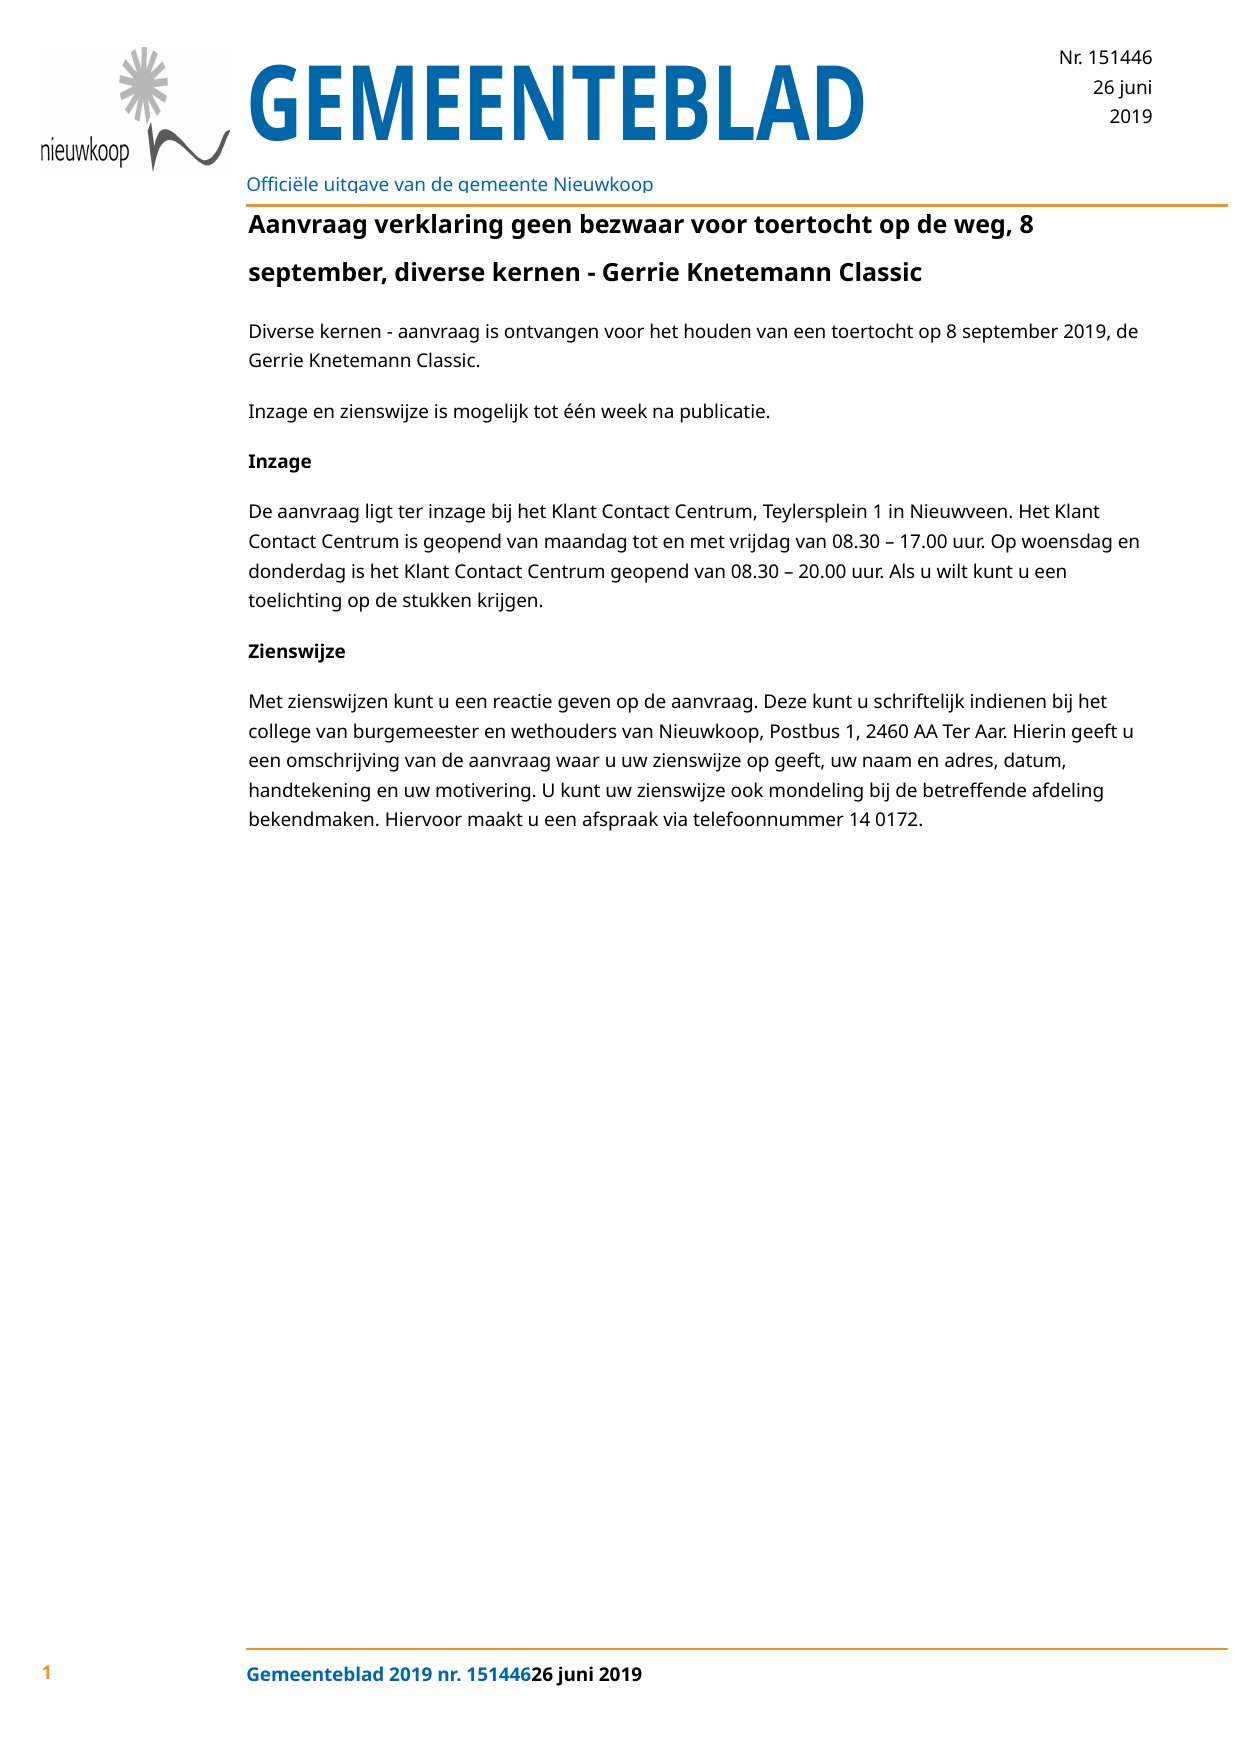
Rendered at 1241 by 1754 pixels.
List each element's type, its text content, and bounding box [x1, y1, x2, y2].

picture [41, 47, 231, 172]
text Aanvraag verklaring geen bezwaar voor toertocht op de weg, 8 september, diverse kernen - Gerrie Knetemann Classic [248, 207, 1152, 288]
text Met zienswijzen kunt u een reactie geven op de aanvraag. Deze kunt u schriftelijk indienen bij het college van burgemeester en wethouders van Nieuwkoop, Postbus 1, 2460 AA Ter Aar. Hierin geeft u een omschrijving van de aanvraag waar u uw zienswijze op geeft, uw naam en adres, datum, handtekening en uw motivering. U kunt uw zienswijze ook mondeling bij de betreffende afdeling bekendmaken. Hiervoor maakt u een afspraak via telefoonnummer 14 0172. [248, 688, 1152, 832]
text Diverse kernen - aanvraag is ontvangen voor het houden van een toertocht op 8 september 2019, de Gerrie Knetemann Classic. [248, 318, 1152, 373]
text Inzage en zienswijze is mogelijk tot één week na publicatie. [248, 398, 1152, 424]
text De aanvraag ligt ter inzage bij het Klant Contact Centrum, Teylersplein 1 in Nieuwveen. Het Klant Contact Centrum is geopend van maandag tot en met vrijdag van 08.30 – 17.00 uur. Op woensdag en donderdag is het Klant Contact Centrum geopend van 08.30 – 20.00 uur. Als u wilt kunt u een toelichting op de stukken krijgen. [248, 499, 1152, 613]
text Zienswijze [248, 638, 1152, 664]
text Inzage [248, 448, 1152, 474]
